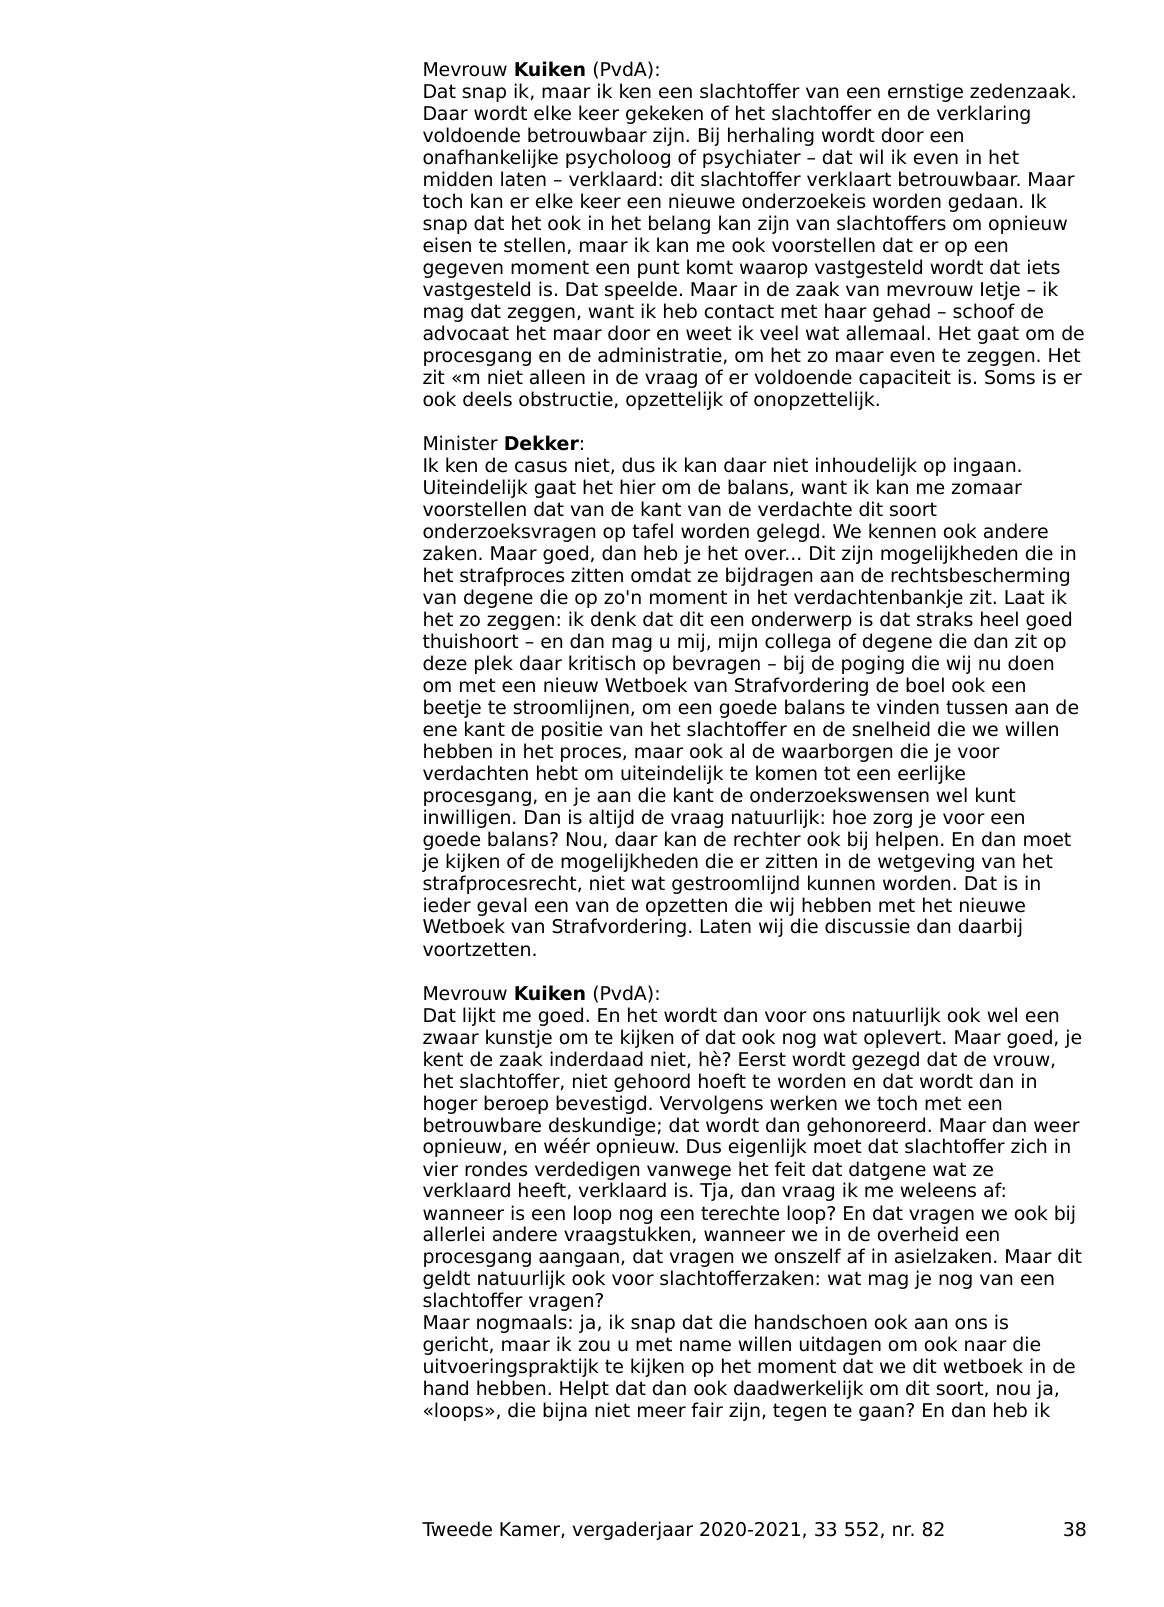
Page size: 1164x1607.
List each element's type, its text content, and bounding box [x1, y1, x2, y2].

text Mevrouw Kuiken (PvdA): [422, 59, 1087, 81]
text Minister Dekker: [422, 433, 1087, 455]
text Ik ken de casus niet, dus ik kan daar niet inhoudelijk op ingaan. Uiteindelijk gaat het hier om de balans, want ik kan me zomaar voorstellen dat van de kant van de verdachte dit soort onderzoeksvragen op tafel worden gelegd. We kennen ook andere zaken. Maar goed, dan heb je het over... Dit zijn mogelijkheden die in het strafproces zitten omdat ze bijdragen aan de rechtsbescherming van degene die op zo'n moment in het verdachtenbankje zit. Laat ik het zo zeggen: ik denk dat dit een onderwerp is dat straks heel goed thuishoort – en dan mag u mij, mijn collega of degene die dan zit op deze plek daar kritisch op bevragen – bij de poging die wij nu doen om met een nieuw Wetboek van Strafvordering de boel ook een beetje te stroomlijnen, om een goede balans te vinden tussen aan de ene kant de positie van het slachtoffer en de snelheid die we willen hebben in het proces, maar ook al de waarborgen die je voor verdachten hebt om uiteindelijk te komen tot een eerlijke procesgang, en je aan die kant de onderzoekswensen wel kunt inwilligen. Dan is altijd de vraag natuurlijk: hoe zorg je voor een goede balans? Nou, daar kan de rechter ook bij helpen. En dan moet je kijken of de mogelijkheden die er zitten in de wetgeving van het strafprocesrecht, niet wat gestroomlijnd kunnen worden. Dat is in ieder geval een van de opzetten die wij hebben met het nieuwe Wetboek van Strafvordering. Laten wij die discussie dan daarbij voortzetten. [422, 455, 1087, 960]
text Dat snap ik, maar ik ken een slachtoffer van een ernstige zedenzaak. Daar wordt elke keer gekeken of het slachtoffer en de verklaring voldoende betrouwbaar zijn. Bij herhaling wordt door een onafhankelijke psycholoog of psychiater – dat wil ik even in het midden laten – verklaard: dit slachtoffer verklaart betrouwbaar. Maar toch kan er elke keer een nieuwe onderzoekeis worden gedaan. Ik snap dat het ook in het belang kan zijn van slachtoffers om opnieuw eisen te stellen, maar ik kan me ook voorstellen dat er op een gegeven moment een punt komt waarop vastgesteld wordt dat iets vastgesteld is. Dat speelde. Maar in de zaak van mevrouw Ietje – ik mag dat zeggen, want ik heb contact met haar gehad – schoof de advocaat het maar door en weet ik veel wat allemaal. Het gaat om de procesgang en de administratie, om het zo maar even te zeggen. Het zit «m niet alleen in de vraag of er voldoende capaciteit is. Soms is er ook deels obstructie, opzettelijk of onopzettelijk. [422, 81, 1087, 411]
text Maar nogmaals: ja, ik snap dat die handschoen ook aan ons is gericht, maar ik zou u met name willen uitdagen om ook naar die uitvoeringspraktijk te kijken op het moment dat we dit wetboek in de hand hebben. Helpt dat dan ook daadwerkelijk om dit soort, nou ja, «loops», die bijna niet meer fair zijn, tegen te gaan? En dan heb ik [422, 1312, 1087, 1422]
text Mevrouw Kuiken (PvdA): [422, 983, 1087, 1004]
text Dat lijkt me goed. En het wordt dan voor ons natuurlijk ook wel een zwaar kunstje om te kijken of dat ook nog wat oplevert. Maar goed, je kent de zaak inderdaad niet, hè? Eerst wordt gezegd dat de vrouw, het slachtoffer, niet gehoord hoeft te worden en dat wordt dan in hoger beroep bevestigd. Vervolgens werken we toch met een betrouwbare deskundige; dat wordt dan gehonoreerd. Maar dan weer opnieuw, en wéér opnieuw. Dus eigenlijk moet dat slachtoffer zich in vier rondes verdedigen vanwege het feit dat datgene wat ze verklaard heeft, verklaard is. Tja, dan vraag ik me weleens af: wanneer is een loop nog een terechte loop? En dat vragen we ook bij allerlei andere vraagstukken, wanneer we in de overheid een procesgang aangaan, dat vragen we onszelf af in asielzaken. Maar dit geldt natuurlijk ook voor slachtofferzaken: wat mag je nog van een slachtoffer vragen? [422, 1004, 1087, 1312]
